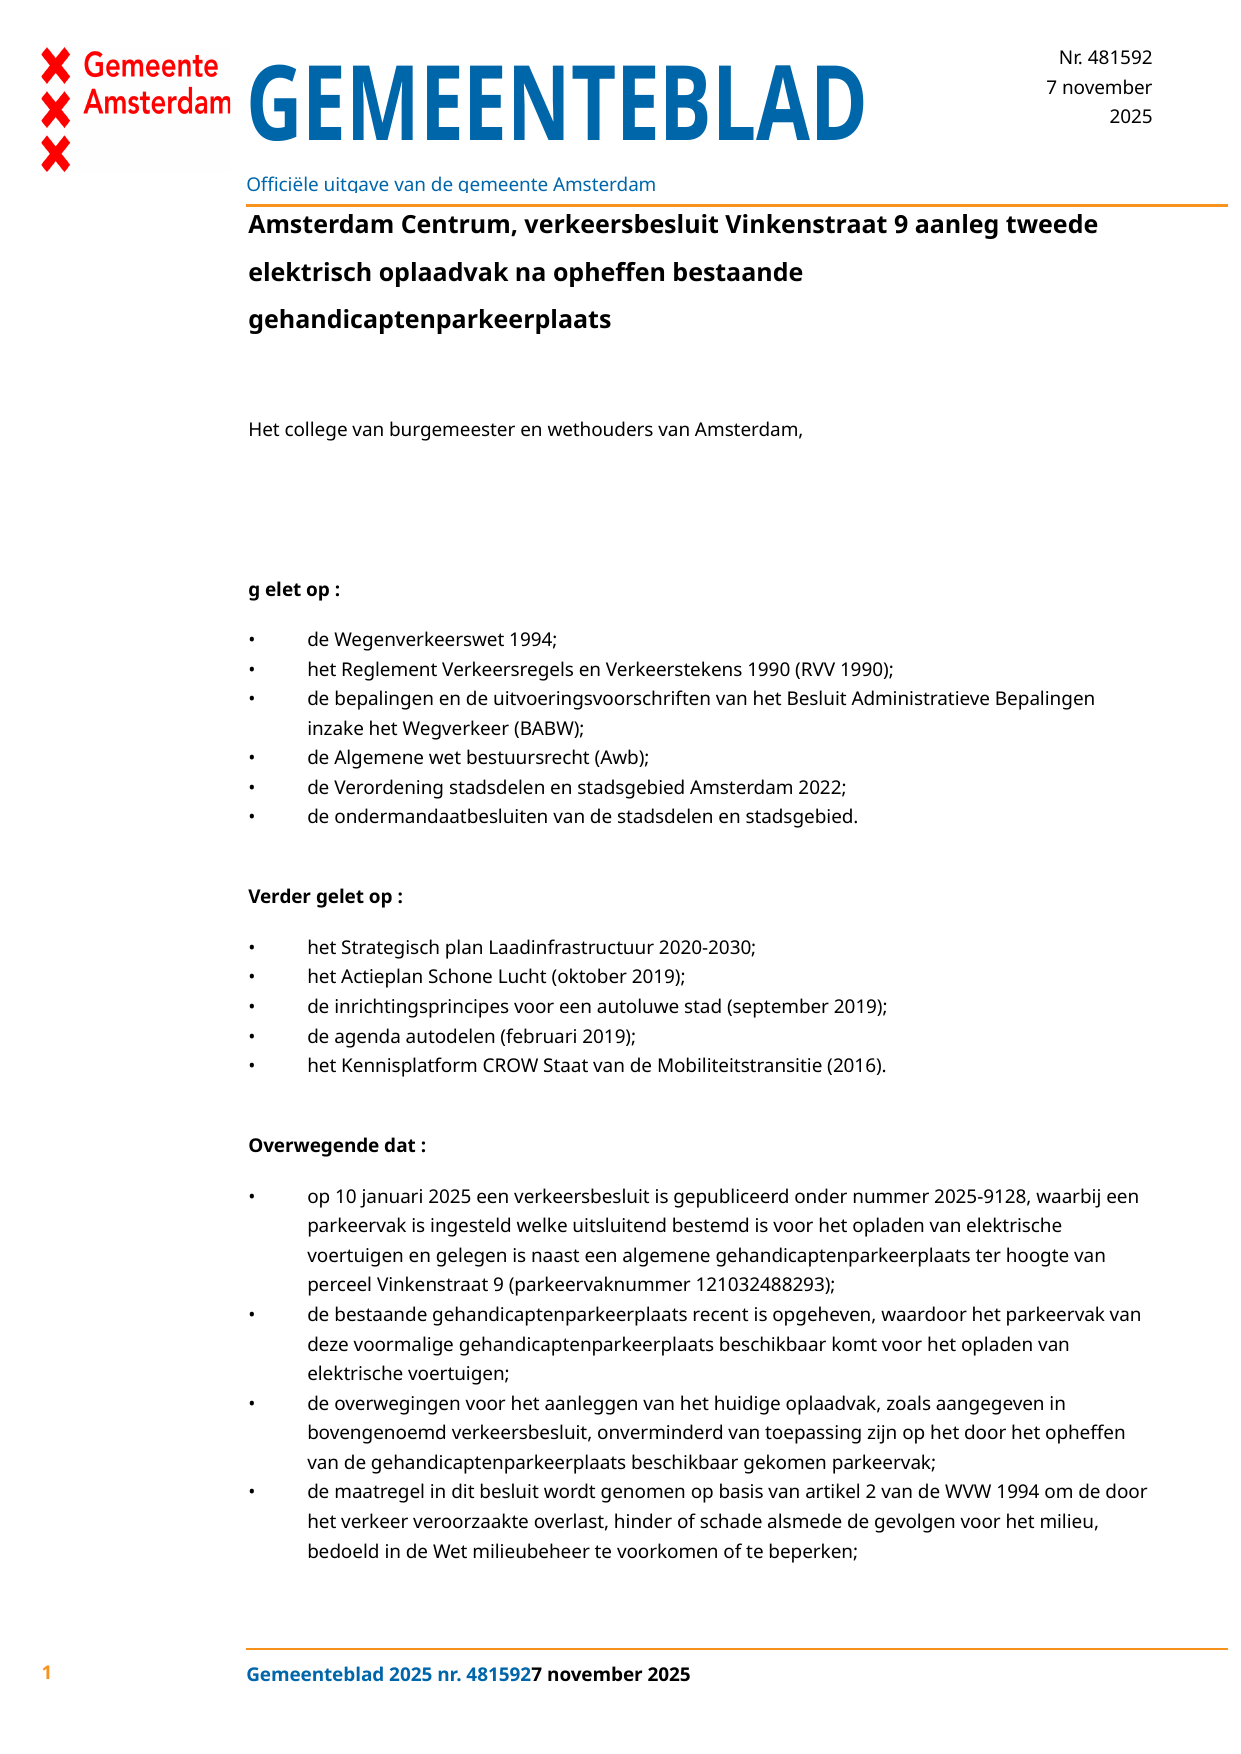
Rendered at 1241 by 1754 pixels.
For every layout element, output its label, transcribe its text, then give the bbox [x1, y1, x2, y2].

list de Verordening stadsdelen en stadsgebied Amsterdam 2022; [248, 774, 1152, 800]
text Overwegende dat : [248, 1132, 1152, 1158]
list de maatregel in dit besluit wordt genomen op basis van artikel 2 van de WVW 1994 om de door het verkeer veroorzaakte overlast, hinder of schade alsmede de gevolgen voor het milieu, bedoeld in de Wet milieubeheer te voorkomen of te beperken; [248, 1479, 1152, 1564]
list de Wegenverkeerswet 1994; [248, 626, 1152, 652]
text Het college van burgemeester en wethouders van Amsterdam, [248, 416, 1152, 442]
list de bestaande gehandicaptenparkeerplaats recent is opgeheven, waardoor het parkeervak van deze voormalige gehandicaptenparkeerplaats beschikbaar komt voor het opladen van elektrische voertuigen; [248, 1301, 1152, 1386]
picture [41, 47, 231, 172]
list de bepalingen en de uitvoeringsvoorschriften van het Besluit Administratieve Bepalingen inzake het Wegverkeer (BABW); [248, 685, 1152, 741]
text Amsterdam Centrum, verkeersbesluit Vinkenstraat 9 aanleg tweede elektrisch oplaadvak na opheffen bestaande gehandicaptenparkeerplaats [248, 207, 1152, 336]
list het Strategisch plan Laadinfrastructuur 2020-2030; [248, 934, 1152, 960]
list het Actieplan Schone Lucht (oktober 2019); [248, 964, 1152, 989]
list de ondermandaatbesluiten van de stadsdelen en stadsgebied. [248, 804, 1152, 829]
list de Algemene wet bestuursrecht (Awb); [248, 744, 1152, 770]
list op 10 januari 2025 een verkeersbesluit is gepubliceerd onder nummer 2025-9128, waarbij een parkeervak is ingesteld welke uitsluitend bestemd is voor het opladen van elektrische voertuigen en gelegen is naast een algemene gehandicaptenparkeerplaats ter hoogte van perceel Vinkenstraat 9 (parkeervaknummer 121032488293); [248, 1183, 1152, 1297]
list de agenda autodelen (februari 2019); [248, 1023, 1152, 1049]
text Verder gelet op : [248, 884, 1152, 909]
list het Kennisplatform CROW Staat van de Mobiliteitstransitie (2016). [248, 1052, 1152, 1078]
list de overwegingen voor het aanleggen van het huidige oplaadvak, zoals aangegeven in bovengenoemd verkeersbesluit, onverminderd van toepassing zijn op het door het opheffen van de gehandicaptenparkeerplaats beschikbaar gekomen parkeervak; [248, 1390, 1152, 1475]
text g elet op : [248, 576, 1152, 602]
list het Reglement Verkeersregels en Verkeerstekens 1990 (RVV 1990); [248, 656, 1152, 682]
list de inrichtingsprincipes voor een autoluwe stad (september 2019); [248, 993, 1152, 1019]
